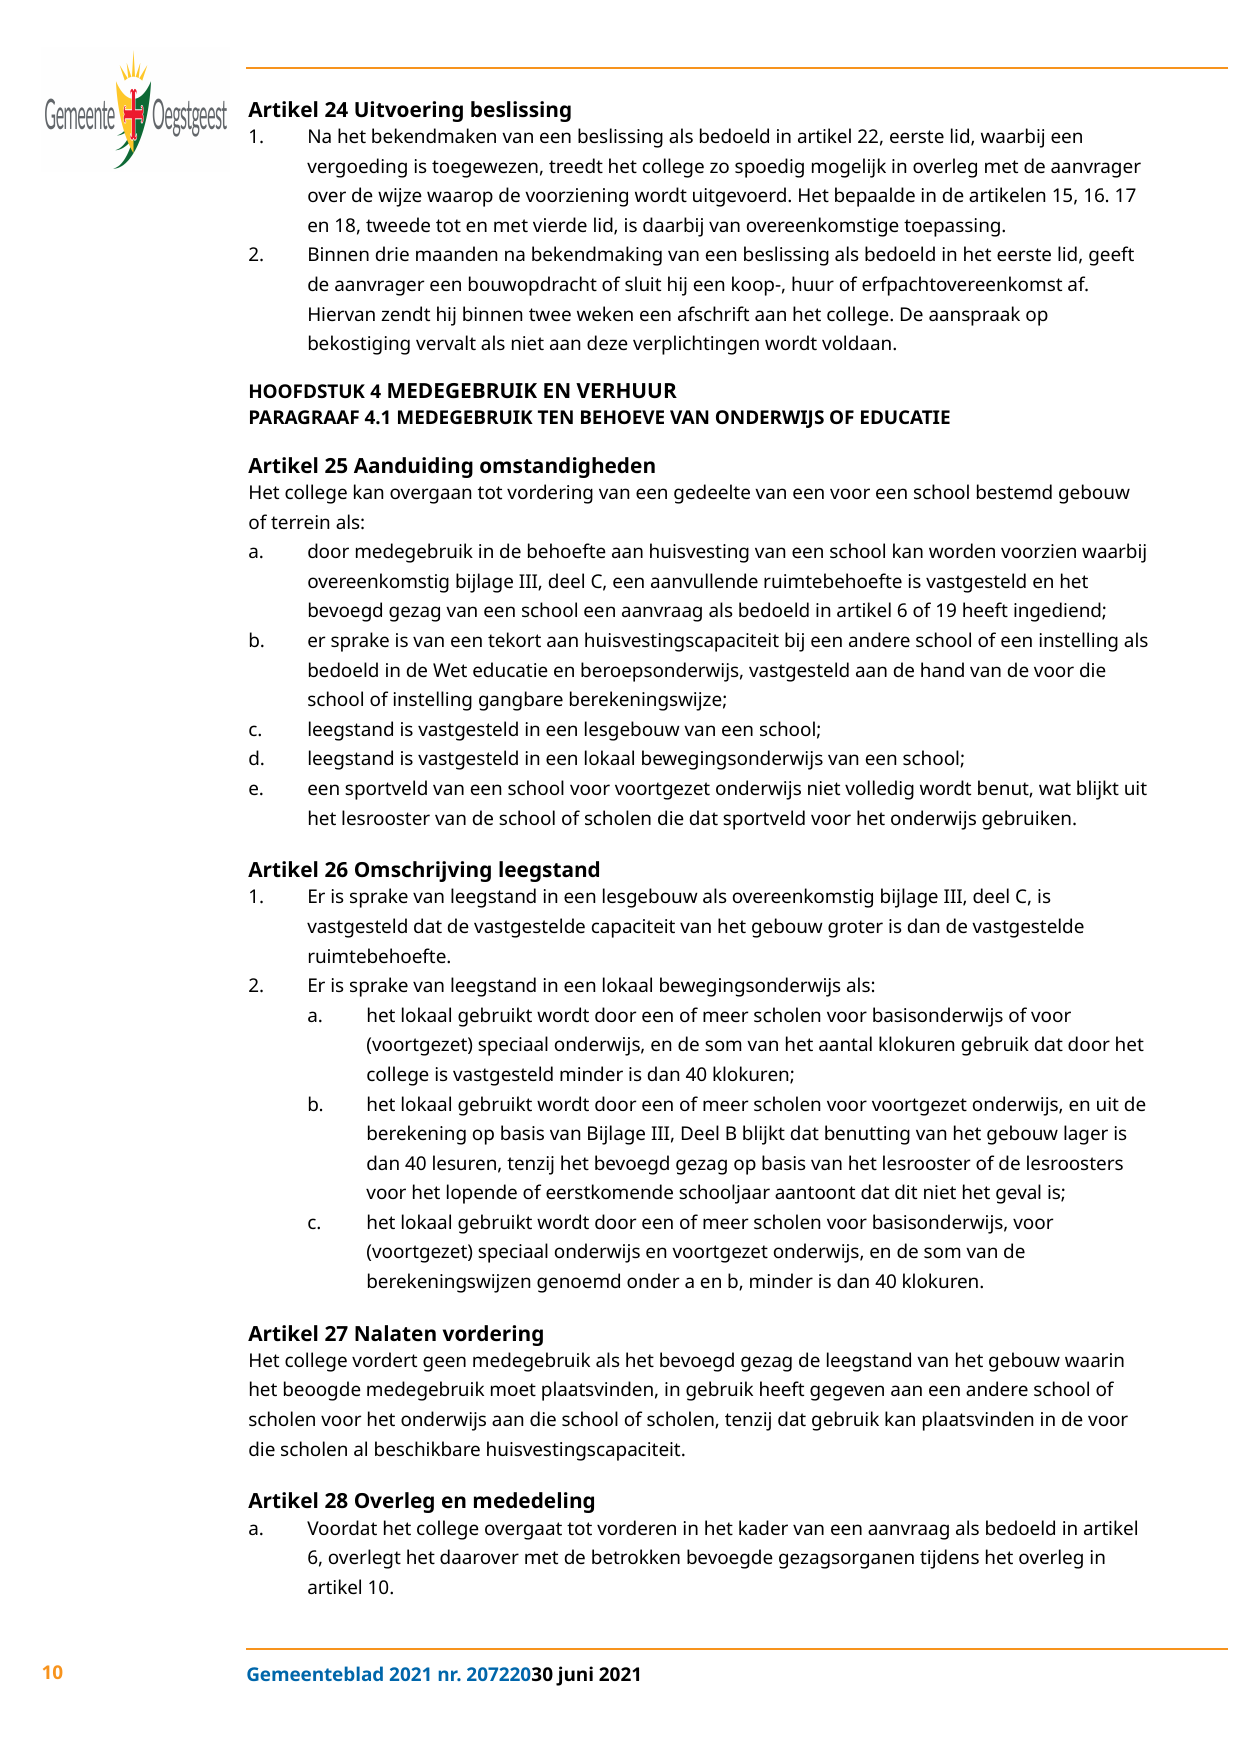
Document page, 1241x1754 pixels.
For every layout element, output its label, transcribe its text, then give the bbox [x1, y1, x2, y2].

list door medegebruik in de behoefte aan huisvesting van een school kan worden voorzien waarbij overeenkomstig bijlage III, deel C, een aanvullende ruimtebehoefte is vastgesteld en het bevoegd gezag van een school een aanvraag als bedoeld in artikel 6 of 19 heeft ingediend; [248, 538, 1152, 623]
list Er is sprake van leegstand in een lesgebouw als overeenkomstig bijlage III, deel C, is vastgesteld dat de vastgestelde capaciteit van het gebouw groter is dan de vastgestelde ruimtebehoefte. [248, 884, 1152, 968]
text Artikel 25 Aanduiding omstandigheden [248, 451, 1152, 479]
text Het college vordert geen medegebruik als het bevoegd gezag de leegstand van het gebouw waarin het beoogde medegebruik moet plaatsvinden, in gebruik heeft gegeven aan een andere school of scholen voor het onderwijs aan die school of scholen, tenzij dat gebruik kan plaatsvinden in de voor die scholen al beschikbare huisvestingscapaciteit. [248, 1347, 1152, 1462]
list leegstand is vastgesteld in een lokaal bewegingsonderwijs van een school; [248, 746, 1152, 771]
text Het college kan overgaan tot vordering van een gedeelte van een voor een school bestemd gebouw of terrein als: [248, 479, 1152, 535]
text Artikel 28 Overleg en mededeling [248, 1486, 1152, 1515]
list Na het bekendmaken van een beslissing als bedoeld in artikel 22, eerste lid, waarbij een vergoeding is toegewezen, treedt het college zo spoedig mogelijk in overleg met de aanvrager over de wijze waarop de voorziening wordt uitgevoerd. Het bepaalde in de artikelen 15, 16. 17 en 18, tweede tot en met vierde lid, is daarbij van overeenkomstige toepassing. [248, 123, 1152, 238]
list Voordat het college overgaat tot vorderen in het kader van een aanvraag als bedoeld in artikel 6, overlegt het daarover met de betrokken bevoegde gezagsorganen tijdens het overleg in artikel 10. [248, 1515, 1152, 1599]
picture [41, 47, 231, 172]
list het lokaal gebruikt wordt door een of meer scholen voor basisonderwijs of voor (voortgezet) speciaal onderwijs, en de som van het aantal klokuren gebruik dat door het college is vastgesteld minder is dan 40 klokuren; [307, 1002, 1152, 1087]
list er sprake is van een tekort aan huisvestingscapaciteit bij een andere school of een instelling als bedoeld in de Wet educatie en beroepsonderwijs, vastgesteld aan de hand van de voor die school of instelling gangbare berekeningswijze; [248, 627, 1152, 712]
text PARAGRAAF 4.1 MEDEGEBRUIK TEN BEHOEVE VAN ONDERWIJS OF EDUCATIE [248, 404, 1152, 430]
text Artikel 26 Omschrijving leegstand [248, 855, 1152, 884]
text Artikel 24 Uitvoering beslissing [248, 95, 1152, 123]
list een sportveld van een school voor voortgezet onderwijs niet volledig wordt benut, wat blijkt uit het lesrooster van de school of scholen die dat sportveld voor het onderwijs gebruiken. [248, 775, 1152, 831]
list Er is sprake van leegstand in een lokaal bewegingsonderwijs als: [248, 972, 1152, 998]
text Artikel 27 Nalaten vordering [248, 1319, 1152, 1347]
list het lokaal gebruikt wordt door een of meer scholen voor voortgezet onderwijs, en uit de berekening op basis van Bijlage III, Deel B blijkt dat benutting van het gebouw lager is dan 40 lesuren, tenzij het bevoegd gezag op basis van het lesrooster of de lesroosters voor het lopende of eerstkomende schooljaar aantoont dat dit niet het geval is; [307, 1091, 1152, 1205]
list het lokaal gebruikt wordt door een of meer scholen voor basisonderwijs, voor (voortgezet) speciaal onderwijs en voortgezet onderwijs, en de som van de berekeningswijzen genoemd onder a en b, minder is dan 40 klokuren. [307, 1209, 1152, 1294]
list Binnen drie maanden na bekendmaking van een beslissing als bedoeld in het eerste lid, geeft de aanvrager een bouwopdracht of sluit hij een koop-, huur of erfpachtovereenkomst af. Hiervan zendt hij binnen twee weken een afschrift aan het college. De aanspraak op bekostiging vervalt als niet aan deze verplichtingen wordt voldaan. [248, 242, 1152, 356]
text HOOFDSTUK 4 MEDEGEBRUIK EN VERHUUR [248, 376, 1152, 404]
list leegstand is vastgesteld in een lesgebouw van een school; [248, 716, 1152, 742]
